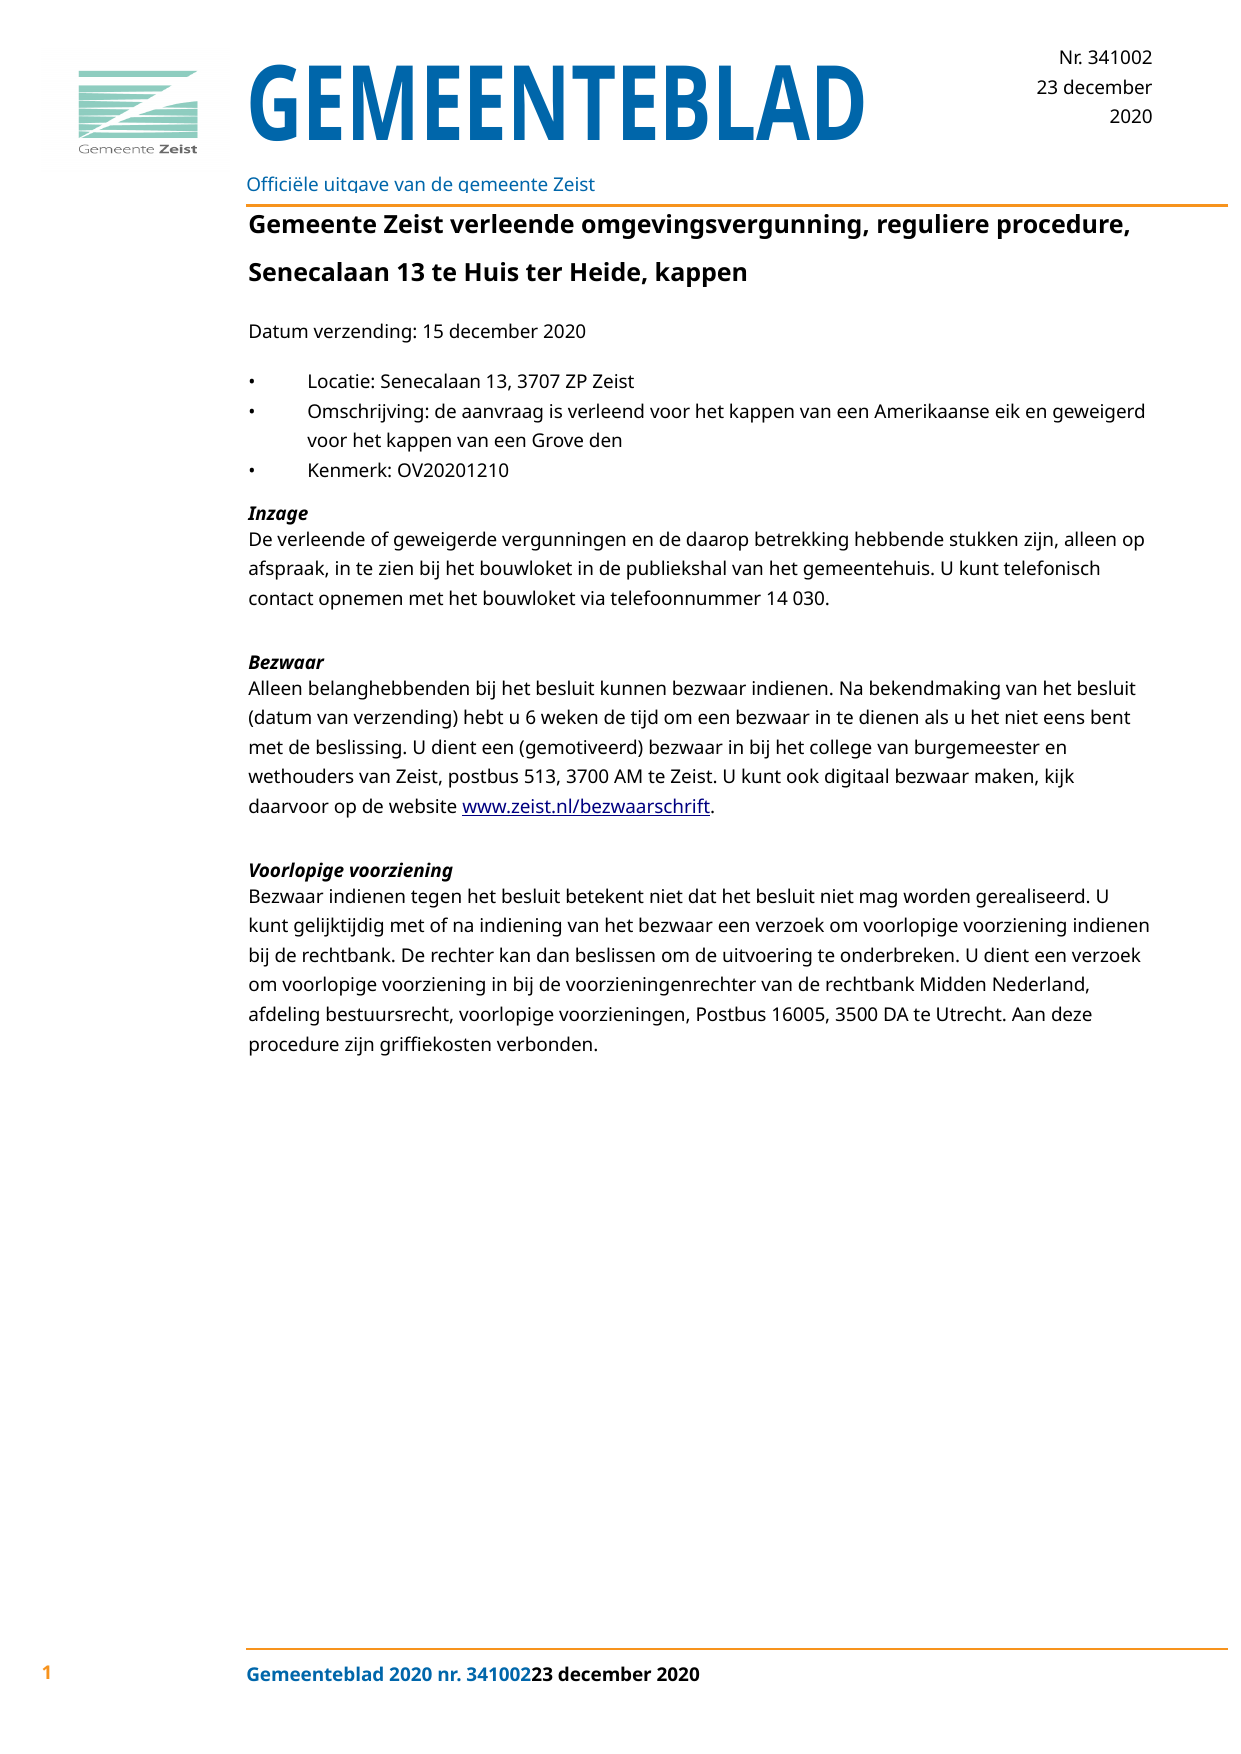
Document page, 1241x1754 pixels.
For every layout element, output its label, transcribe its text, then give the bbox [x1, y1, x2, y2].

list Kenmerk: OV20201210 [248, 457, 1152, 483]
text Voorlopige voorziening [248, 857, 1152, 883]
text Gemeente Zeist verleende omgevingsvergunning, reguliere procedure, Senecalaan 13 te Huis ter Heide, kappen [248, 207, 1152, 288]
text Bezwaar [248, 649, 1152, 675]
list Omschrijving: de aanvraag is verleend voor het kappen van een Amerikaanse eik en geweigerd voor het kappen van een Grove den [248, 398, 1152, 453]
text Bezwaar indienen tegen het besluit betekent niet dat het besluit niet mag worden gerealiseerd. U kunt gelijktijdig met of na indiening van het bezwaar een verzoek om voorlopige voorziening indienen bij de rechtbank. De rechter kan dan beslissen om de uitvoering te onderbreken. U dient een verzoek om voorlopige voorziening in bij de voorzieningenrechter van de rechtbank Midden Nederland, afdeling bestuursrecht, voorlopige voorzieningen, Postbus 16005, 3500 DA te Utrecht. Aan deze procedure zijn griffiekosten verbonden. [248, 883, 1152, 1056]
text Datum verzending: 15 december 2020 [248, 318, 1152, 344]
picture [41, 47, 231, 172]
list Locatie: Senecalaan 13, 3707 ZP Zeist [248, 368, 1152, 394]
text Alleen belanghebbenden bij het besluit kunnen bezwaar indienen. Na bekendmaking van het besluit (datum van verzending) hebt u 6 weken de tijd om een bezwaar in te dienen als u het niet eens bent met de beslissing. U dient een (gemotiveerd) bezwaar in bij het college van burgemeester en wethouders van Zeist, postbus 513, 3700 AM te Zeist. U kunt ook digitaal bezwaar maken, kijk daarvoor op de website www.zeist.nl/bezwaarschrift. [248, 675, 1152, 819]
text Inzage [248, 500, 1152, 526]
text De verleende of geweigerde vergunningen en de daarop betrekking hebbende stukken zijn, alleen op afspraak, in te zien bij het bouwloket in de publiekshal van het gemeentehuis. U kunt telefonisch contact opnemen met het bouwloket via telefoonnummer 14 030. [248, 526, 1152, 611]
